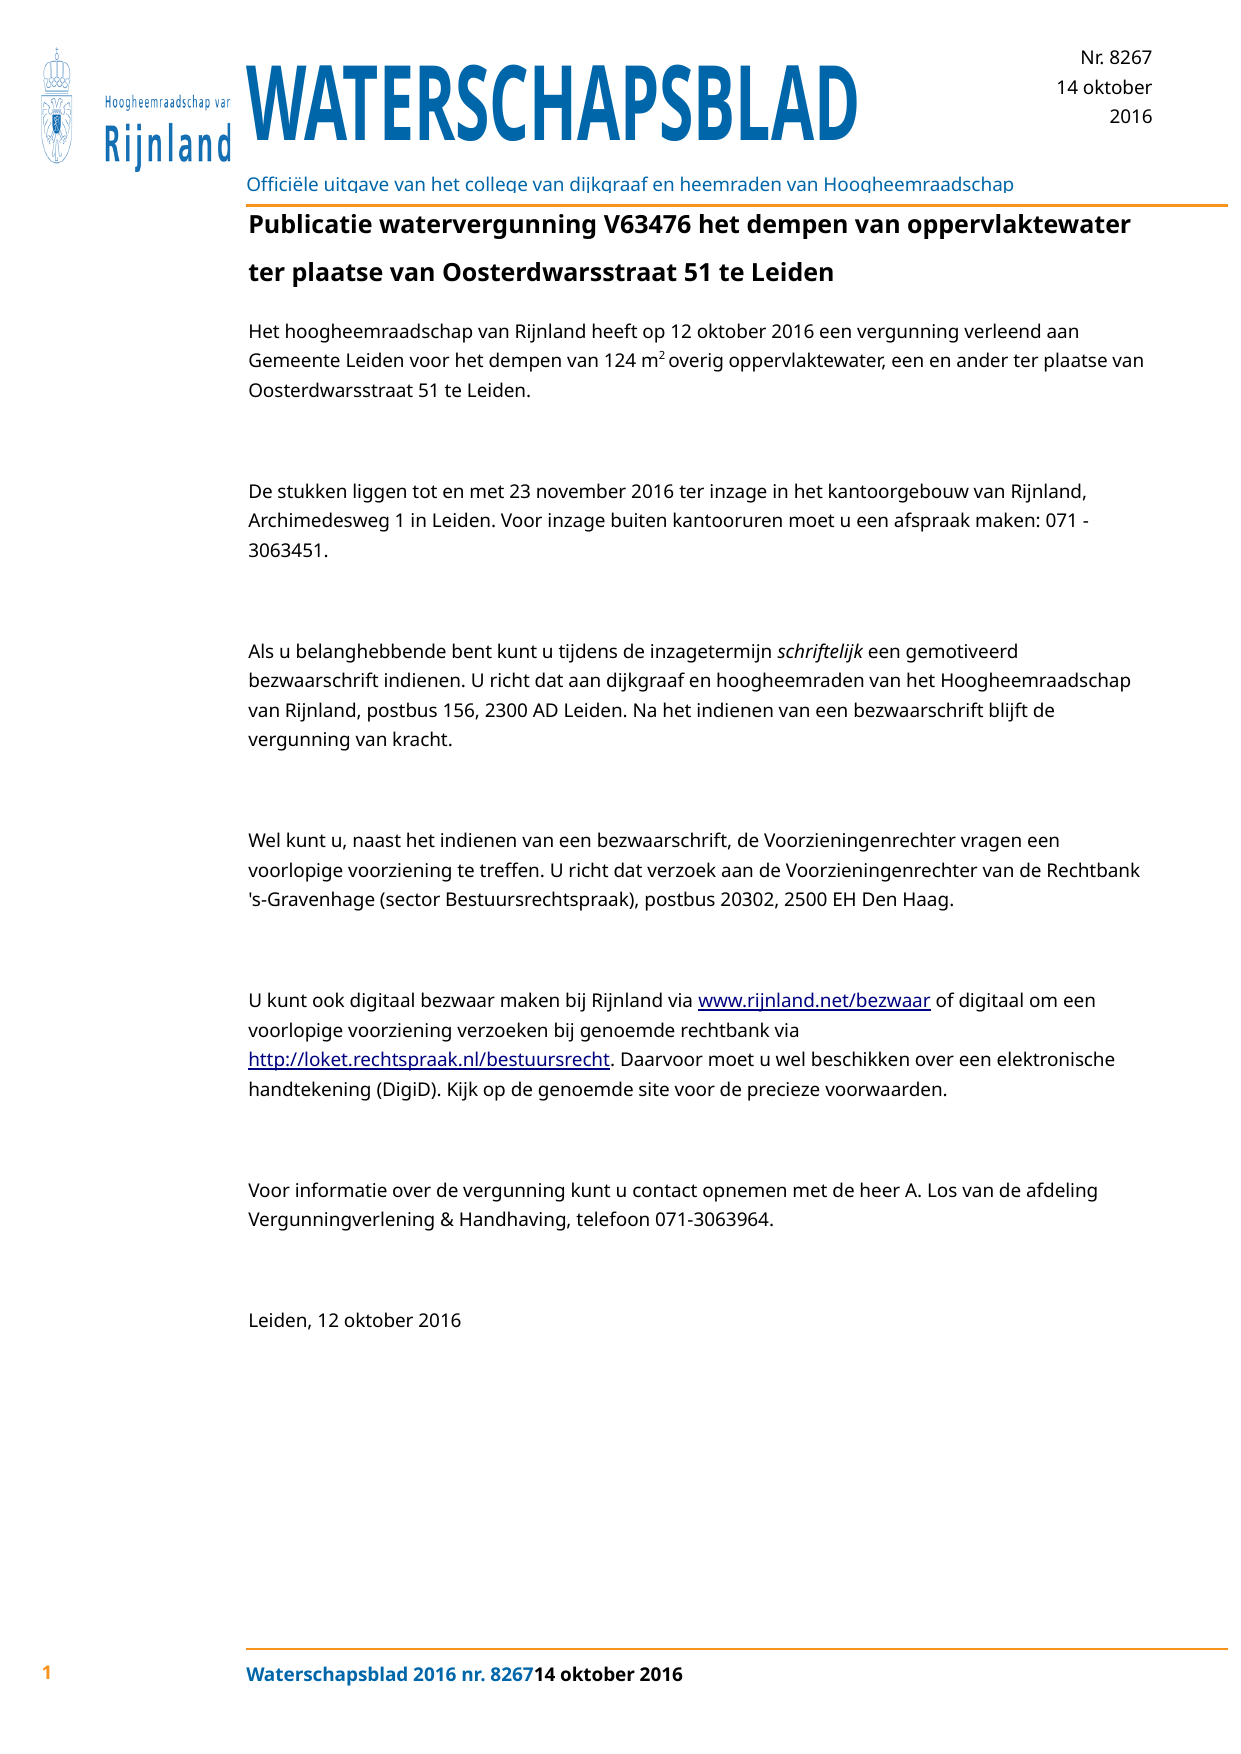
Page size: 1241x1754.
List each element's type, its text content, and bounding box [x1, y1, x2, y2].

text U kunt ook digitaal bezwaar maken bij Rijnland via www.rijnland.net/bezwaar of digitaal om een voorlopige voorziening verzoeken bij genoemde rechtbank via http://loket.rechtspraak.nl/bestuursrecht. Daarvoor moet u wel beschikken over een elektronische handtekening (DigiD). Kijk op de genoemde site voor de precieze voorwaarden. [248, 987, 1152, 1102]
text Wel kunt u, naast het indienen van een bezwaarschrift, de Voorzieningenrechter vragen een voorlopige voorziening te treffen. U richt dat verzoek aan de Voorzieningenrechter van de Rechtbank 's-Gravenhage (sector Bestuursrechtspraak), postbus 20302, 2500 EH Den Haag. [248, 827, 1152, 912]
text Publicatie watervergunning V63476 het dempen van oppervlaktewater ter plaatse van Oosterdwarsstraat 51 te Leiden [248, 207, 1152, 288]
text Als u belanghebbende bent kunt u tijdens de inzagetermijn schriftelijk een gemotiveerd bezwaarschrift indienen. U richt dat aan dijkgraaf en hoogheemraden van het Hoogheemraadschap van Rijnland, postbus 156, 2300 AD Leiden. Na het indienen van een bezwaarschrift blijft de vergunning van kracht. [248, 638, 1152, 752]
text Het hoogheemraadschap van Rijnland heeft op 12 oktober 2016 een vergunning verleend aan Gemeente Leiden voor het dempen van 124 m2 overig oppervlaktewater, een en ander ter plaatse van Oosterdwarsstraat 51 te Leiden. [248, 318, 1152, 403]
text Voor informatie over de vergunning kunt u contact opnemen met de heer A. Los van de afdeling Vergunningverlening & Handhaving, telefoon 071-3063964. [248, 1177, 1152, 1232]
picture [41, 47, 231, 172]
text De stukken liggen tot en met 23 november 2016 ter inzage in het kantoorgebouw van Rijnland, Archimedesweg 1 in Leiden. Voor inzage buiten kantooruren moet u een afspraak maken: 071 - 3063451. [248, 478, 1152, 563]
text Leiden, 12 oktober 2016 [248, 1307, 1152, 1333]
